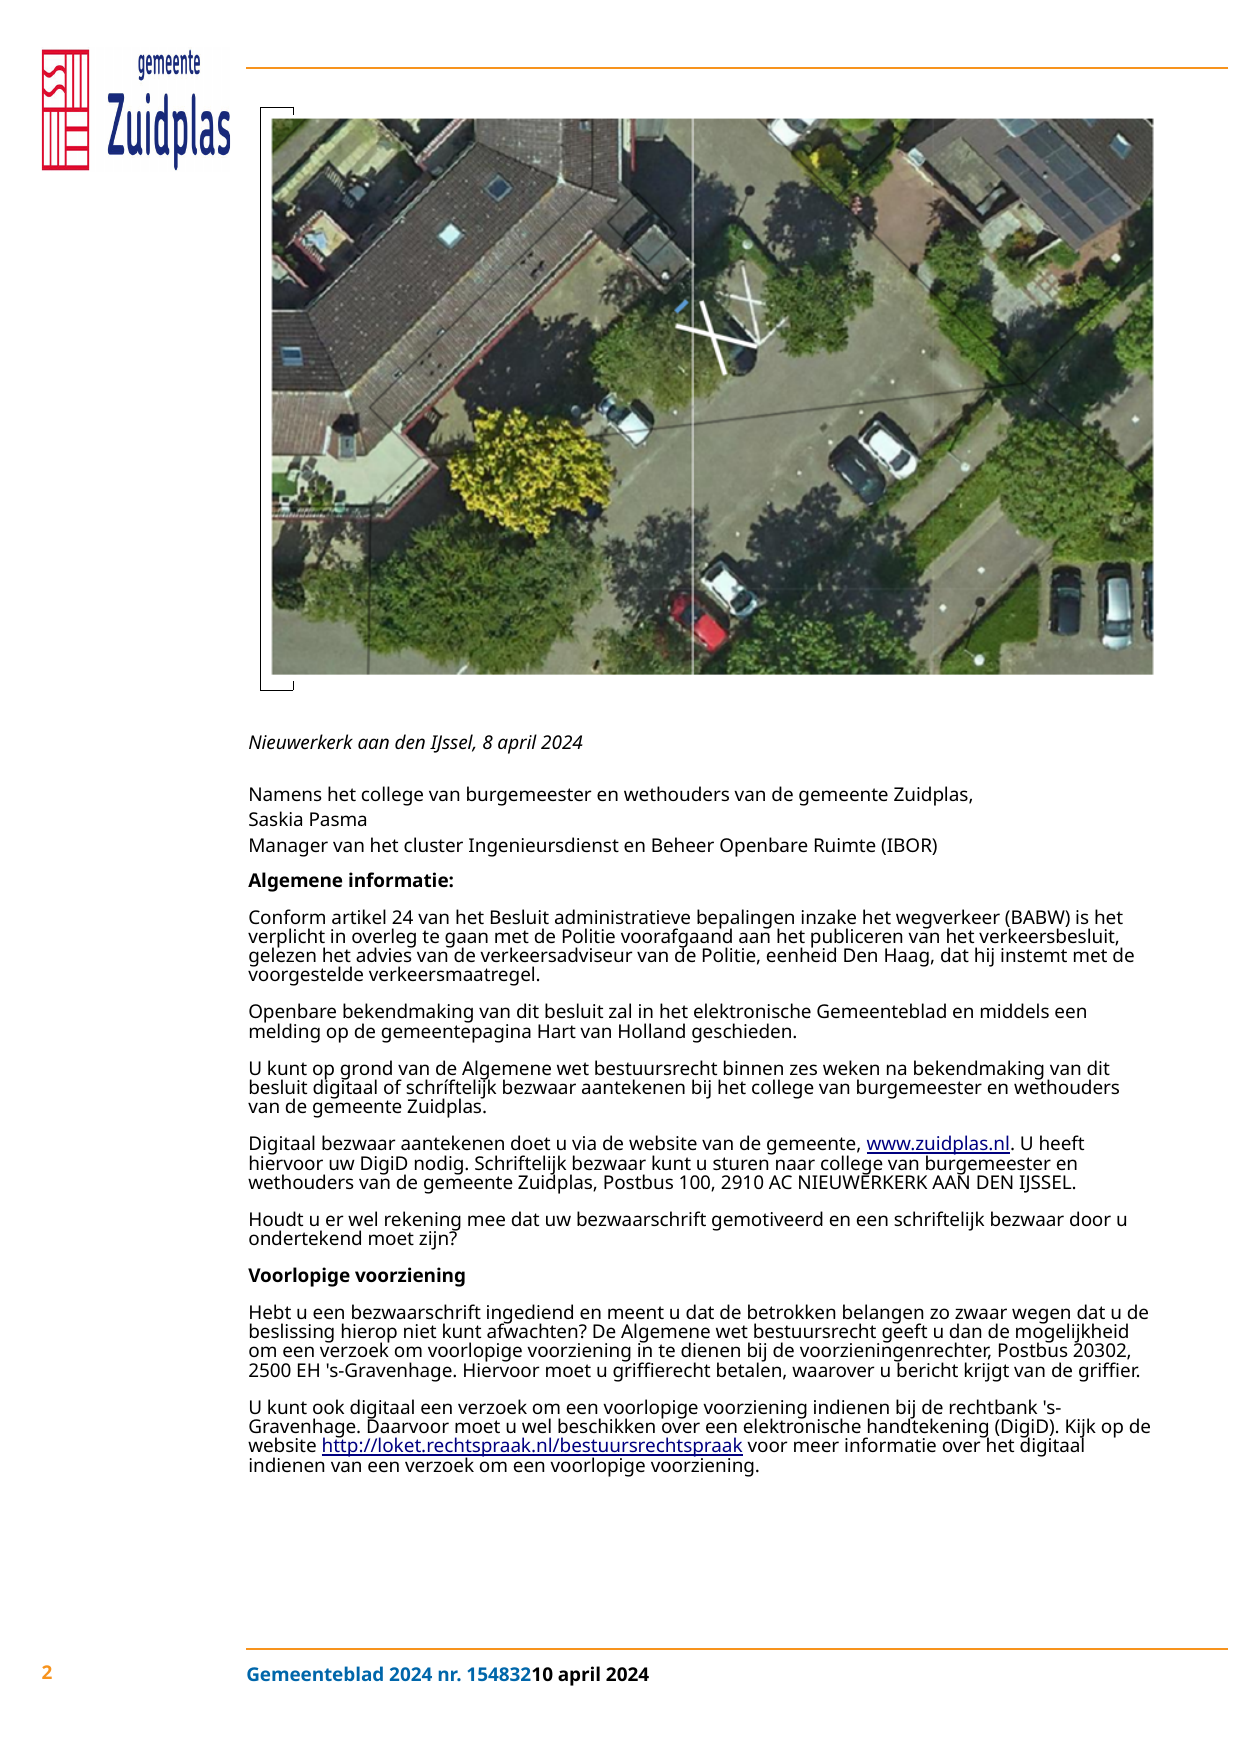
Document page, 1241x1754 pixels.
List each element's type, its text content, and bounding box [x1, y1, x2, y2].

text Openbare bekendmaking van dit besluit zal in het elektronische Gemeenteblad en middels een melding op de gemeentepagina Hart van Holland geschieden. [248, 1003, 1152, 1042]
text Manager van het cluster Ingenieursdienst en Beheer Openbare Ruimte (IBOR) [248, 832, 1152, 858]
picture [268, 115, 1154, 681]
text Houdt u er wel rekening mee dat uw bezwaarschrift gemotiveerd en een schriftelijk bezwaar door u ondertekend moet zijn? [248, 1211, 1152, 1249]
text Saskia Pasma [248, 807, 1152, 832]
picture [41, 47, 231, 172]
text Hebt u een bezwaarschrift ingediend en meent u dat de betrokken belangen zo zwaar wegen dat u de beslissing hierop niet kunt afwachten? De Algemene wet bestuursrecht geeft u dan de mogelijkheid om een verzoek om voorlopige voorziening in te dienen bij de voorzieningenrechter, Postbus 20302, 2500 EH 's-Gravenhage. Hiervoor moet u griffierecht betalen, waarover u bericht krijgt van de griffier. [248, 1304, 1152, 1381]
text Voorlopige voorziening [248, 1267, 1152, 1286]
text Namens het college van burgemeester en wethouders van de gemeente Zuidplas, [248, 781, 1152, 807]
text U kunt ook digitaal een verzoek om een voorlopige voorziening indienen bij de rechtbank 's-Gravenhage. Daarvoor moet u wel beschikken over een elektronische handtekening (DigiD). Kijk op de website http://loket.rechtspraak.nl/bestuursrechtspraak voor meer informatie over het digitaal indienen van een verzoek om een voorlopige voorziening. [248, 1399, 1152, 1476]
text U kunt op grond van de Algemene wet bestuursrecht binnen zes weken na bekendmaking van dit besluit digitaal of schríftelijk bezwaar aantekenen bij het college van burgemeester en wethouders van de gemeente Zuidplas. [248, 1060, 1152, 1117]
text Algemene informatie: [248, 872, 1152, 891]
text Nieuwerkerk aan den IJssel, 8 april 2024 [248, 729, 1152, 755]
text Conform artikel 24 van het Besluit administratieve bepalingen inzake het wegverkeer (BABW) is het verplicht in overleg te gaan met de Politie voorafgaand aan het publiceren van het verkeersbesluit, gelezen het advies van de verkeersadviseur van de Politie, eenheid Den Haag, dat hij instemt met de voorgestelde verkeersmaatregel. [248, 909, 1152, 986]
text Digitaal bezwaar aantekenen doet u via de website van de gemeente, www.zuidplas.nl. U heeft hiervoor uw DigiD nodig. Schriftelijk bezwaar kunt u sturen naar college van burgemeester en wethouders van de gemeente Zuidplas, Postbus 100, 2910 AC NIEUWERKERK AAN DEN IJSSEL. [248, 1135, 1152, 1193]
